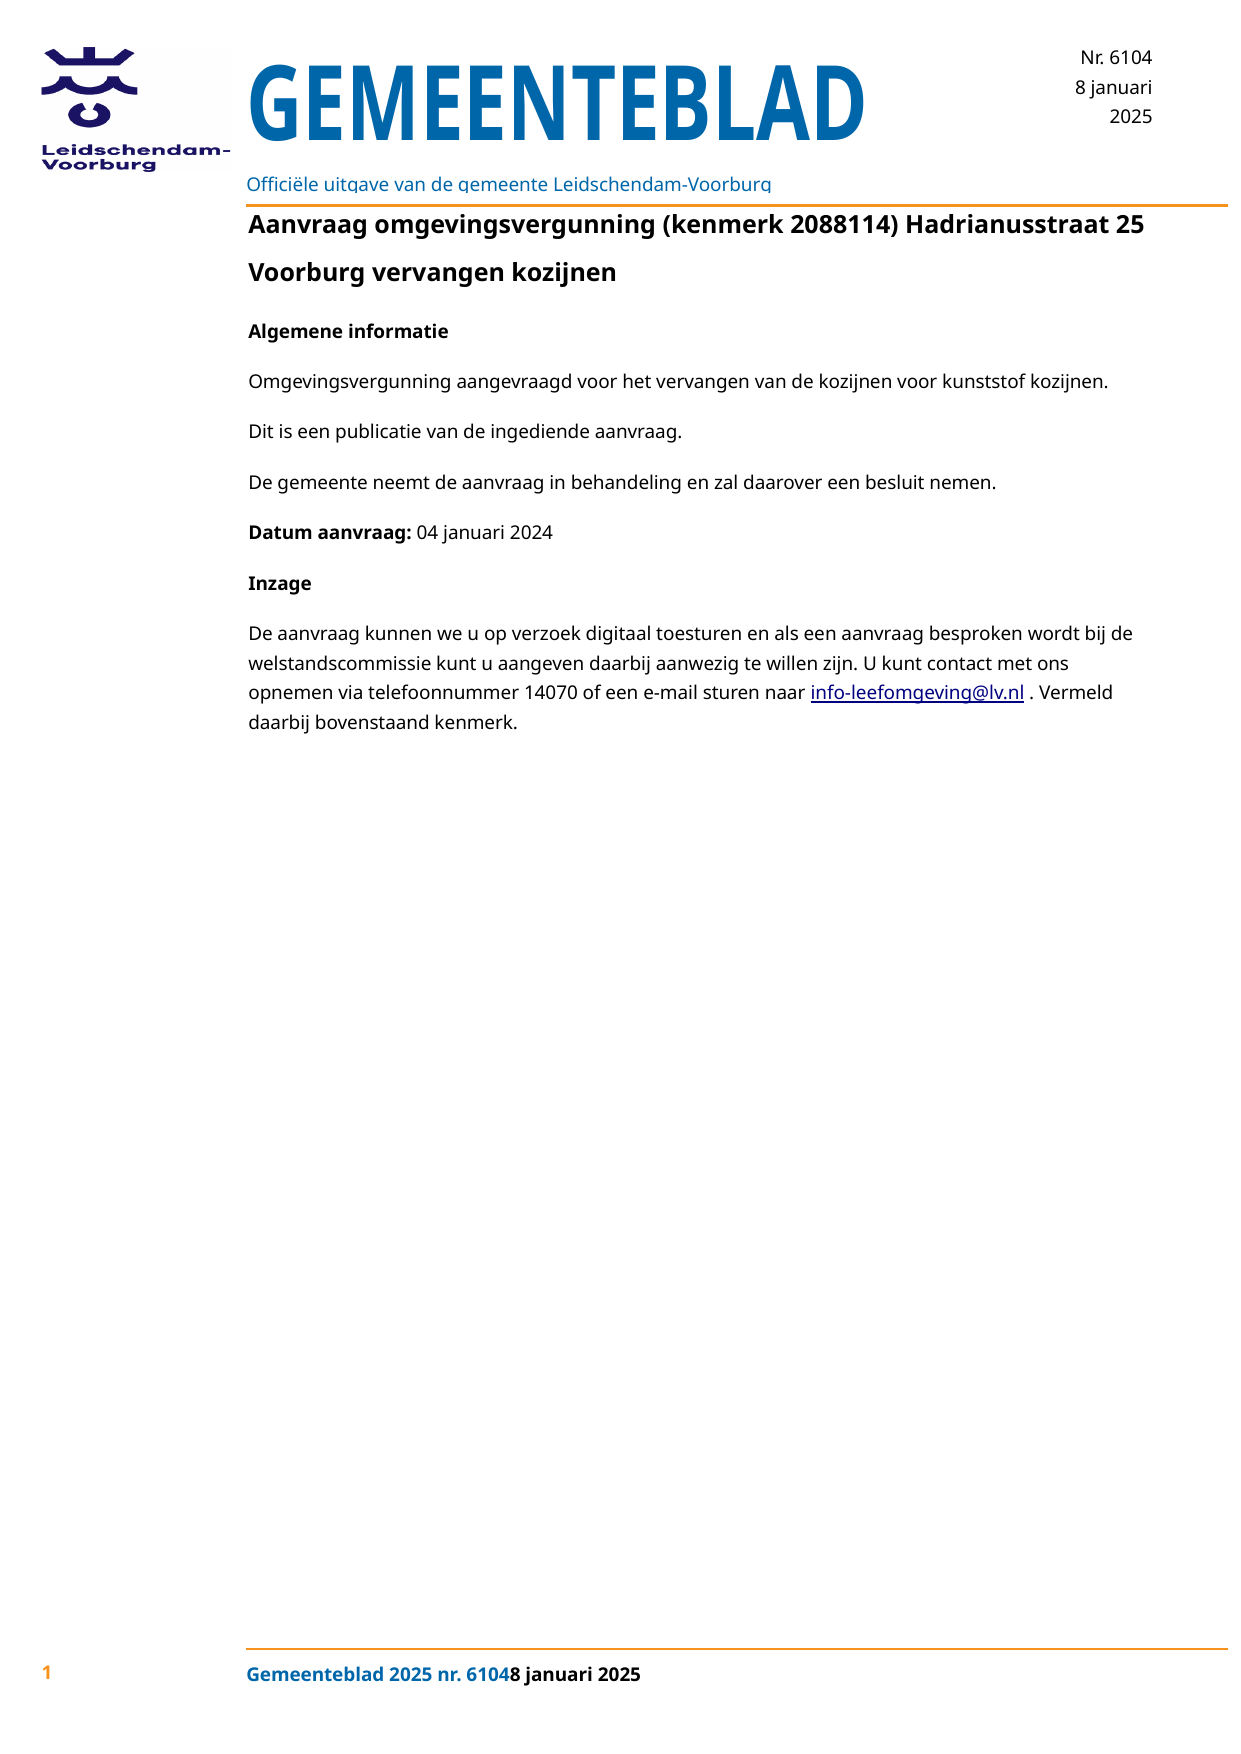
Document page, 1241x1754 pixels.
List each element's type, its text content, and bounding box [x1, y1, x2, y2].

text Dit is een publicatie van de ingediende aanvraag. [248, 419, 1152, 444]
text Aanvraag omgevingsvergunning (kenmerk 2088114) Hadrianusstraat 25 Voorburg vervangen kozijnen [248, 207, 1152, 288]
text Datum aanvraag: 04 januari 2024 [248, 519, 1152, 545]
text Inzage [248, 570, 1152, 596]
text De gemeente neemt de aanvraag in behandeling en zal daarover een besluit nemen. [248, 469, 1152, 495]
text Algemene informatie [248, 318, 1152, 344]
text Omgevingsvergunning aangevraagd voor het vervangen van de kozijnen voor kunststof kozijnen. [248, 368, 1152, 394]
text De aanvraag kunnen we u op verzoek digitaal toesturen en als een aanvraag besproken wordt bij de welstandscommissie kunt u aangeven daarbij aanwezig te willen zijn. U kunt contact met ons opnemen via telefoonnummer 14070 of een e-mail sturen naar info-leefomgeving@lv.nl . Vermeld daarbij bovenstaand kenmerk. [248, 620, 1152, 735]
picture [41, 47, 231, 172]
